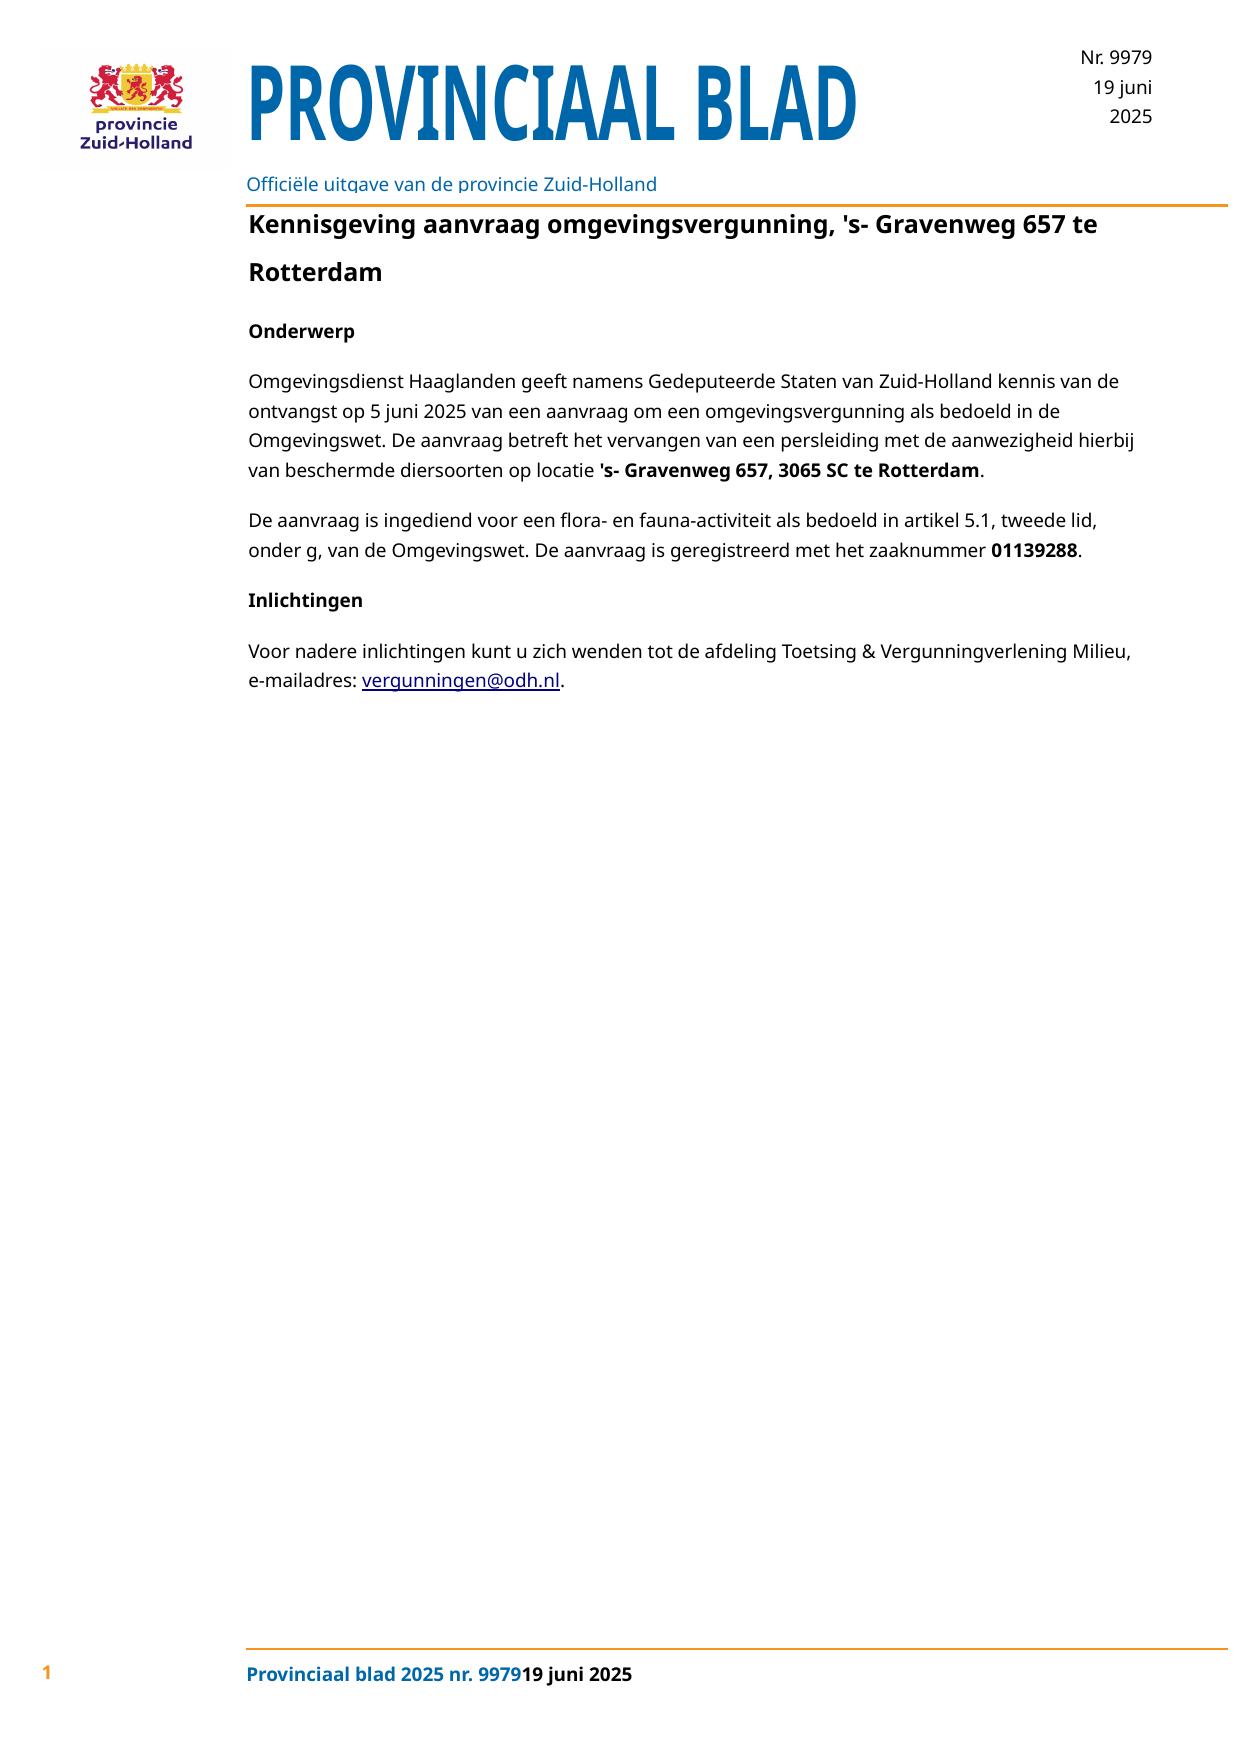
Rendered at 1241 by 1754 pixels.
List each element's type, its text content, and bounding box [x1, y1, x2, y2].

text Omgevingsdienst Haaglanden geeft namens Gedeputeerde Staten van Zuid-Holland kennis van de ontvangst op 5 juni 2025 van een aanvraag om een omgevingsvergunning als bedoeld in de Omgevingswet. De aanvraag betreft het vervangen van een persleiding met de aanwezigheid hierbij van beschermde diersoorten op locatie 's- Gravenweg 657, 3065 SC te Rotterdam. [248, 368, 1152, 483]
text Onderwerp [248, 318, 1152, 344]
text Inlichtingen [248, 587, 1152, 613]
text Voor nadere inlichtingen kunt u zich wenden tot de afdeling Toetsing & Vergunningverlening Milieu, e-mailadres: vergunningen@odh.nl. [248, 638, 1152, 693]
text De aanvraag is ingediend voor een flora- en fauna-activiteit als bedoeld in artikel 5.1, tweede lid, onder g, van de Omgevingswet. De aanvraag is geregistreerd met het zaaknummer 01139288. [248, 507, 1152, 563]
text Kennisgeving aanvraag omgevingsvergunning, 's- Gravenweg 657 te Rotterdam [248, 207, 1152, 288]
picture [41, 47, 231, 172]
